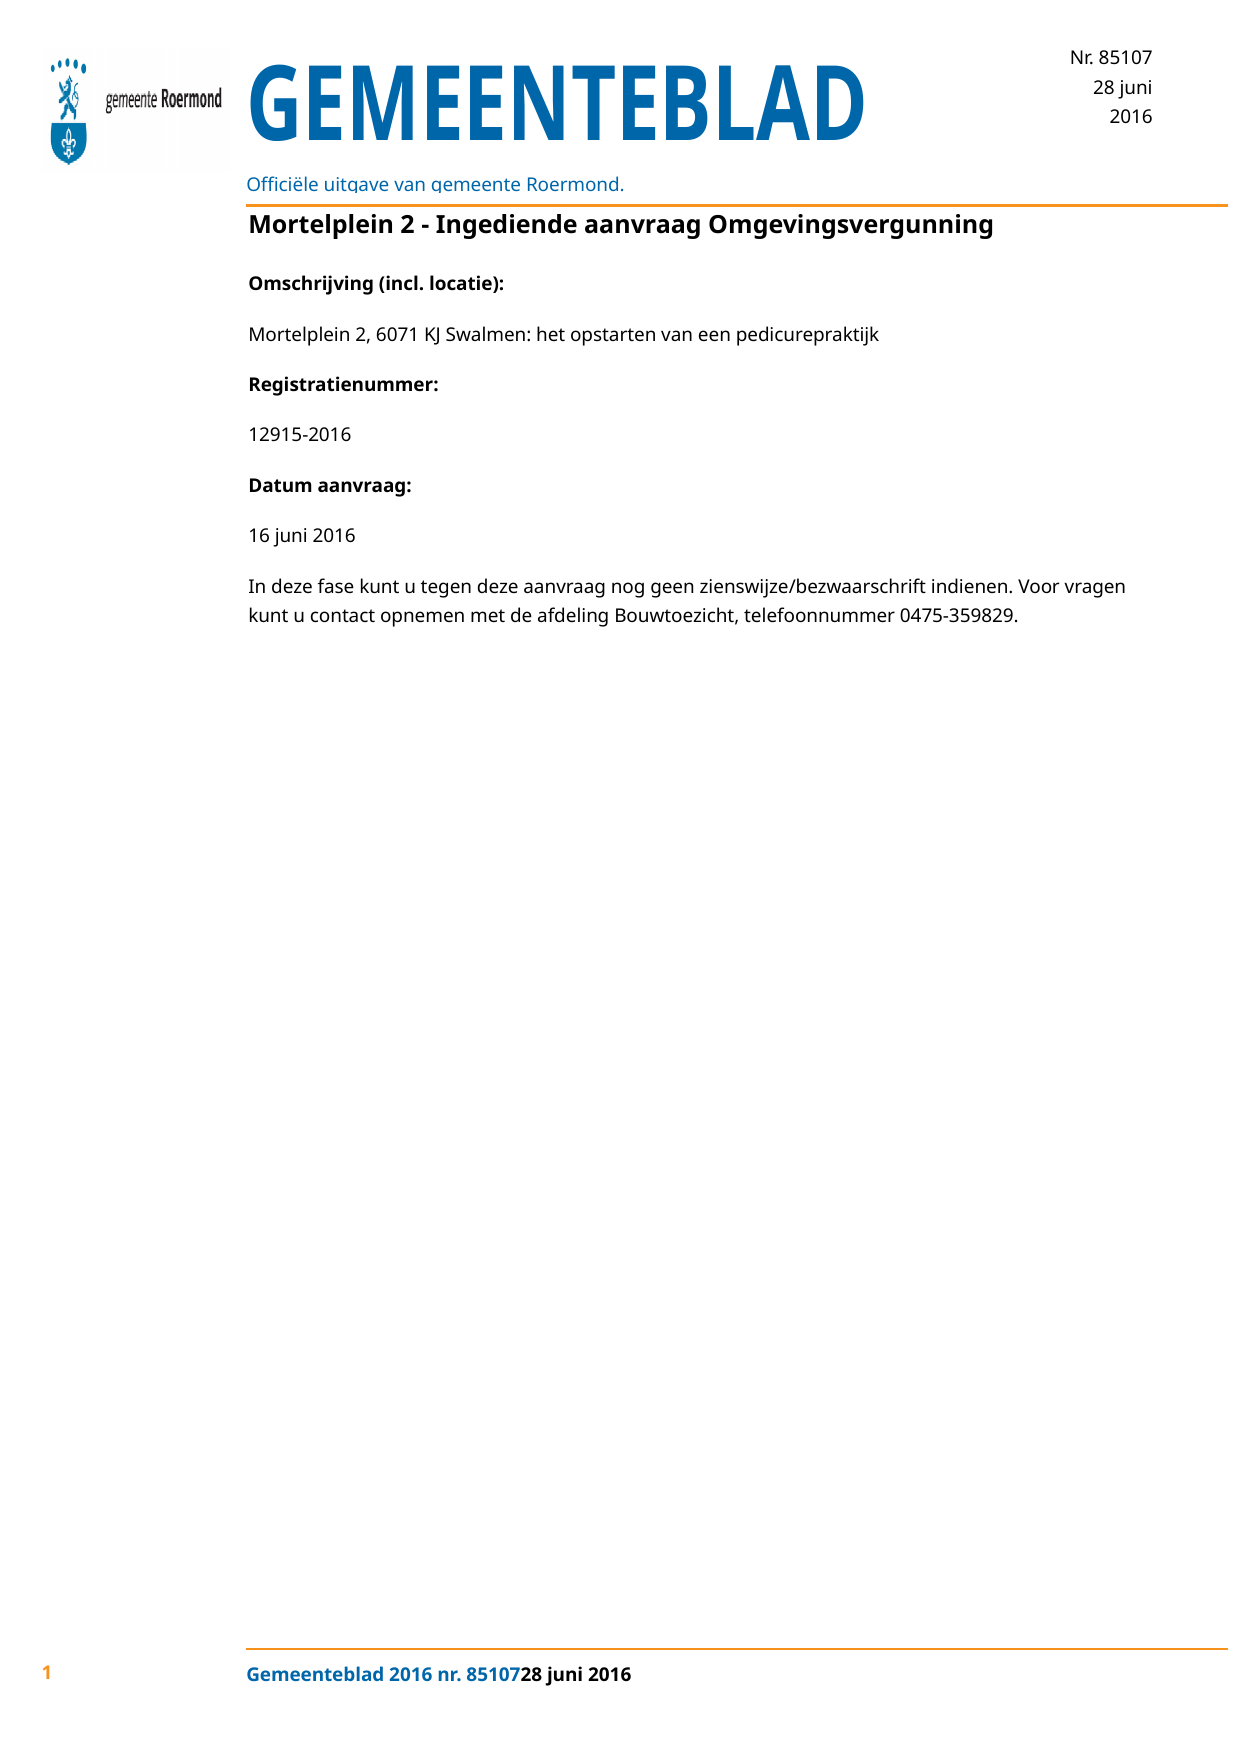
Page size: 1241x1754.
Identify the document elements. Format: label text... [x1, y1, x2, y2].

text Mortelplein 2 - Ingediende aanvraag Omgevingsvergunning [248, 207, 1152, 241]
text Mortelplein 2, 6071 KJ Swalmen: het opstarten van een pedicurepraktijk [248, 321, 1152, 346]
text In deze fase kunt u tegen deze aanvraag nog geen zienswijze/bezwaarschrift indienen. Voor vragen kunt u contact opnemen met de afdeling Bouwtoezicht, telefoonnummer 0475-359829. [248, 573, 1152, 628]
text 16 juni 2016 [248, 522, 1152, 548]
text Registratienummer: [248, 371, 1152, 397]
text Datum aanvraag: [248, 472, 1152, 498]
picture [41, 47, 231, 172]
text Omschrijving (incl. locatie): [248, 270, 1152, 296]
text 12915-2016 [248, 422, 1152, 447]
